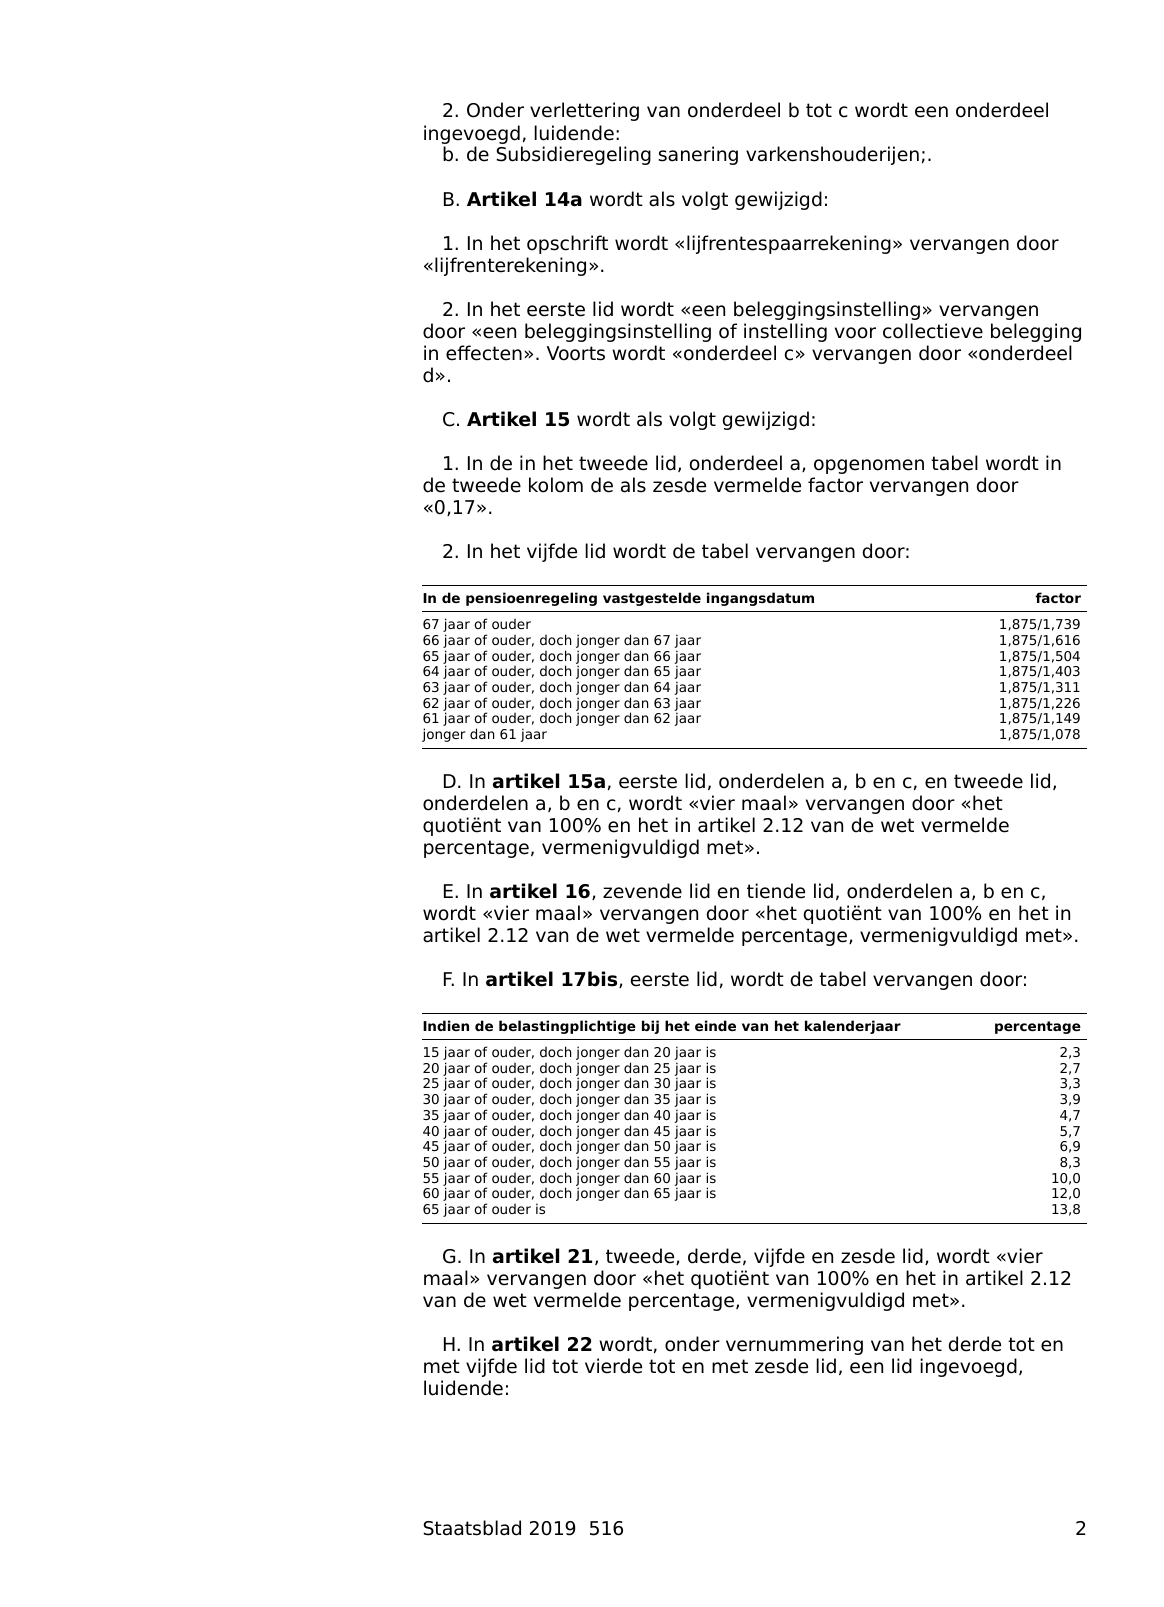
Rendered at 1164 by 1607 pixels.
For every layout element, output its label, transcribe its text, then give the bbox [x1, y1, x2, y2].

table_cell 5,7 [987, 1123, 1087, 1139]
table_cell 40 jaar of ouder, doch jonger dan 45 jaar is [422, 1123, 987, 1139]
table_header Indien de belastingplichtige bij het einde van het kalenderjaar [422, 1014, 987, 1039]
table_cell 6,9 [987, 1139, 1087, 1155]
table_cell 10,0 [987, 1171, 1087, 1186]
table_cell 4,7 [987, 1108, 1087, 1123]
table_cell 1,875/1,311 [984, 680, 1087, 696]
table_cell 30 jaar of ouder, doch jonger dan 35 jaar is [422, 1092, 987, 1108]
table_header In de pensioenregeling vastgestelde ingangsdatum [422, 586, 984, 611]
table_cell 1,875/1,078 [984, 727, 1087, 747]
table_cell 1,875/1,739 [984, 612, 1087, 633]
table_cell 66 jaar of ouder, doch jonger dan 67 jaar [422, 633, 984, 648]
table_cell 60 jaar of ouder, doch jonger dan 65 jaar is [422, 1186, 987, 1202]
table_cell 63 jaar of ouder, doch jonger dan 64 jaar [422, 680, 984, 696]
text B. Artikel 14a wordt als volgt gewijzigd: [422, 188, 1087, 211]
table_cell 1,875/1,616 [984, 633, 1087, 648]
table_cell 8,3 [987, 1155, 1087, 1171]
text D. In artikel 15a, eerste lid, onderdelen a, b en c, en tweede lid, onderdelen a, b en c, wordt «vier maal» vervangen door «het quotiënt van 100% en het in artikel 2.12 van de wet vermelde percentage, vermenigvuldigd met». [422, 771, 1087, 859]
text E. In artikel 16, zevende lid en tiende lid, onderdelen a, b en c, wordt «vier maal» vervangen door «het quotiënt van 100% en het in artikel 2.12 van de wet vermelde percentage, vermenigvuldigd met». [422, 881, 1087, 947]
text 2. In het eerste lid wordt «een beleggingsinstelling» vervangen door «een beleggingsinstelling of instelling voor collectieve belegging in effecten». Voorts wordt «onderdeel c» vervangen door «onderdeel d». [422, 299, 1087, 387]
table_cell 35 jaar of ouder, doch jonger dan 40 jaar is [422, 1108, 987, 1123]
text b. de Subsidieregeling sanering varkenshouderijen;. [422, 144, 1087, 166]
table_header percentage [987, 1014, 1087, 1039]
table_cell 1,875/1,149 [984, 711, 1087, 727]
text G. In artikel 21, tweede, derde, vijfde en zesde lid, wordt «vier maal» vervangen door «het quotiënt van 100% en het in artikel 2.12 van de wet vermelde percentage, vermenigvuldigd met». [422, 1246, 1087, 1312]
table_cell 64 jaar of ouder, doch jonger dan 65 jaar [422, 664, 984, 680]
text 2. Onder verlettering van onderdeel b tot c wordt een onderdeel ingevoegd, luidende: [422, 100, 1087, 144]
table_cell 3,9 [987, 1092, 1087, 1108]
table_cell 25 jaar of ouder, doch jonger dan 30 jaar is [422, 1076, 987, 1092]
table_cell 20 jaar of ouder, doch jonger dan 25 jaar is [422, 1060, 987, 1076]
table_cell 12,0 [987, 1186, 1087, 1202]
text H. In artikel 22 wordt, onder vernummering van het derde tot en met vijfde lid tot vierde tot en met zesde lid, een lid ingevoegd, luidende: [422, 1334, 1087, 1400]
table_header factor [984, 586, 1087, 611]
table_cell 55 jaar of ouder, doch jonger dan 60 jaar is [422, 1171, 987, 1186]
table_cell 15 jaar of ouder, doch jonger dan 20 jaar is [422, 1040, 987, 1060]
table_cell 1,875/1,226 [984, 696, 1087, 711]
text F. In artikel 17bis, eerste lid, wordt de tabel vervangen door: [422, 969, 1087, 991]
table_cell 13,8 [987, 1202, 1087, 1222]
table_cell 3,3 [987, 1076, 1087, 1092]
table_cell 65 jaar of ouder is [422, 1202, 987, 1222]
table_cell 61 jaar of ouder, doch jonger dan 62 jaar [422, 711, 984, 727]
table_cell 67 jaar of ouder [422, 612, 984, 633]
text 1. In het opschrift wordt «lijfrentespaarrekening» vervangen door «lijfrenterekening». [422, 233, 1087, 277]
table_cell 1,875/1,504 [984, 649, 1087, 664]
table_cell 50 jaar of ouder, doch jonger dan 55 jaar is [422, 1155, 987, 1171]
table_cell 2,7 [987, 1060, 1087, 1076]
table_cell 1,875/1,403 [984, 664, 1087, 680]
table_cell 65 jaar of ouder, doch jonger dan 66 jaar [422, 649, 984, 664]
text 2. In het vijfde lid wordt de tabel vervangen door: [422, 541, 1087, 563]
text C. Artikel 15 wordt als volgt gewijzigd: [422, 409, 1087, 431]
table_cell 2,3 [987, 1040, 1087, 1060]
table_cell 45 jaar of ouder, doch jonger dan 50 jaar is [422, 1139, 987, 1155]
table_cell jonger dan 61 jaar [422, 727, 984, 747]
table_cell 62 jaar of ouder, doch jonger dan 63 jaar [422, 696, 984, 711]
text 1. In de in het tweede lid, onderdeel a, opgenomen tabel wordt in de tweede kolom de als zesde vermelde factor vervangen door «0,17». [422, 453, 1087, 519]
